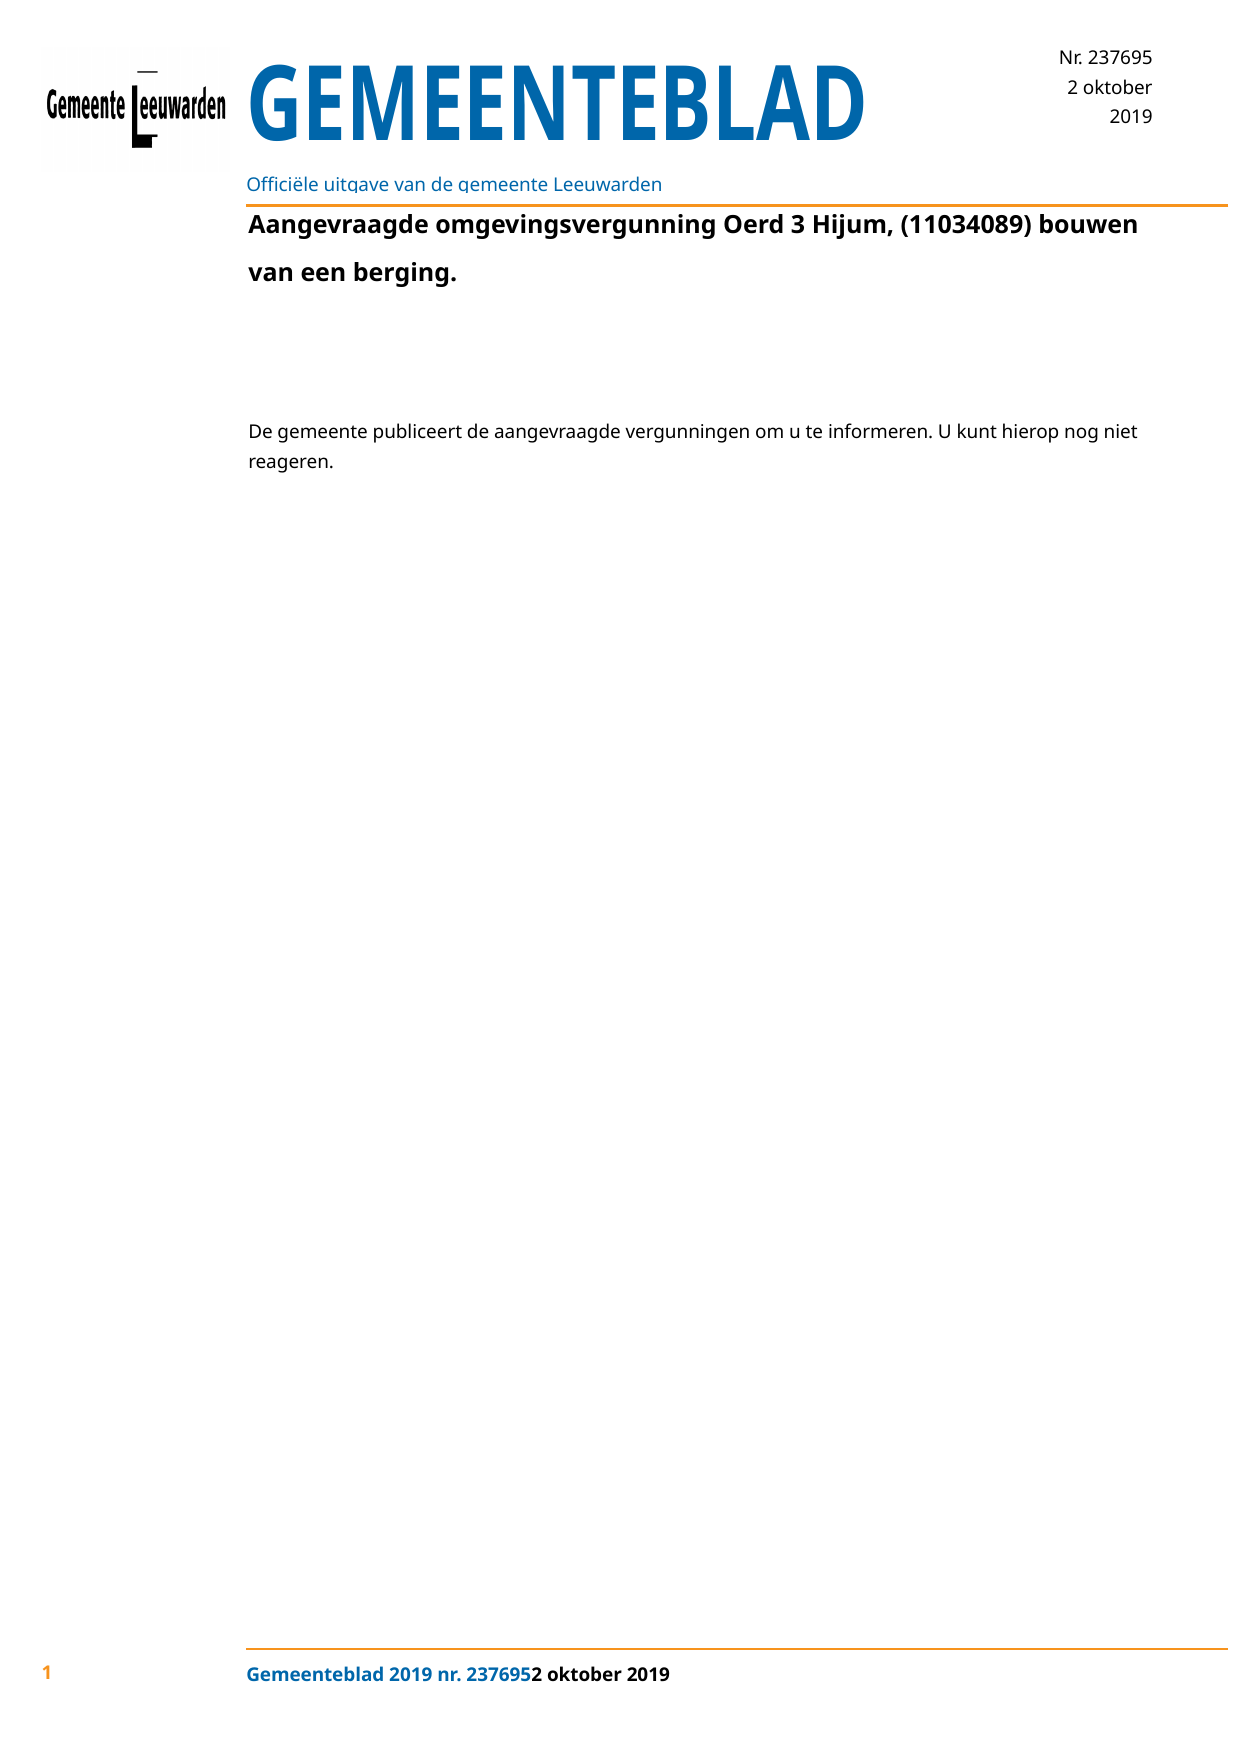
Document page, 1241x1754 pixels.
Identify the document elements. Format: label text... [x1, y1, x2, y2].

text Aangevraagde omgevingsvergunning Oerd 3 Hijum, (11034089) bouwen van een berging. [248, 207, 1152, 288]
text De gemeente publiceert de aangevraagde vergunningen om u te informeren. U kunt hierop nog niet reageren. [248, 419, 1152, 474]
picture [41, 47, 231, 172]
